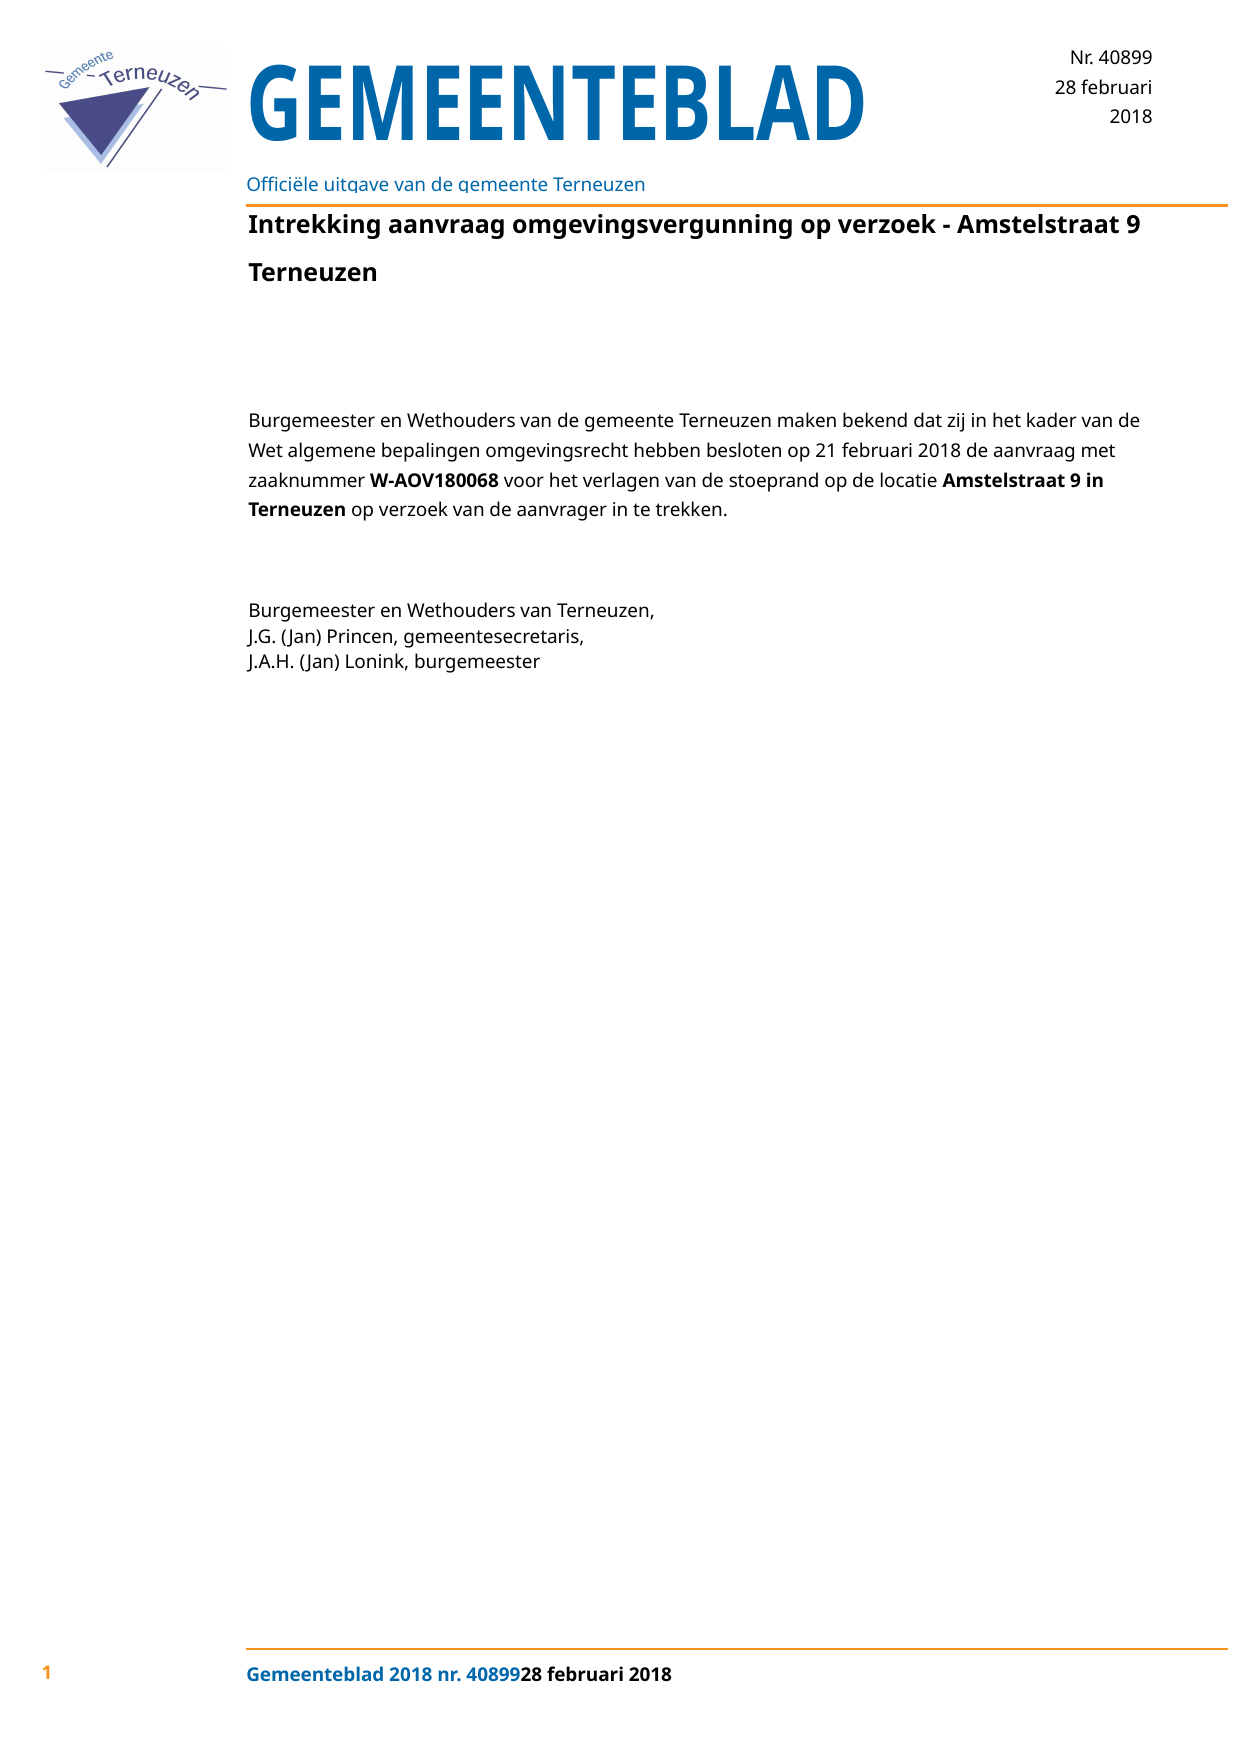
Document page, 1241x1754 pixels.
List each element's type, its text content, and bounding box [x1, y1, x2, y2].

table_cell J.A.H. (Jan) Lonink, burgemeester [248, 649, 1152, 674]
table_header Burgemeester en Wethouders van Terneuzen, [248, 597, 1152, 623]
text Burgemeester en Wethouders van de gemeente Terneuzen maken bekend dat zij in het kader van de Wet algemene bepalingen omgevingsrecht hebben besloten op 21 februari 2018 de aanvraag met zaaknummer W-AOV180068 voor het verlagen van de stoeprand op de locatie Amstelstraat 9 in Terneuzen op verzoek van de aanvrager in te trekken. [248, 408, 1152, 522]
table_cell [700, 623, 1152, 649]
text Intrekking aanvraag omgevingsvergunning op verzoek - Amstelstraat 9 Terneuzen [248, 207, 1152, 288]
table_cell J.G. (Jan) Princen, gemeentesecretaris, [248, 623, 700, 649]
table_cell [248, 675, 700, 700]
picture [41, 47, 231, 172]
table_cell [700, 675, 1152, 700]
